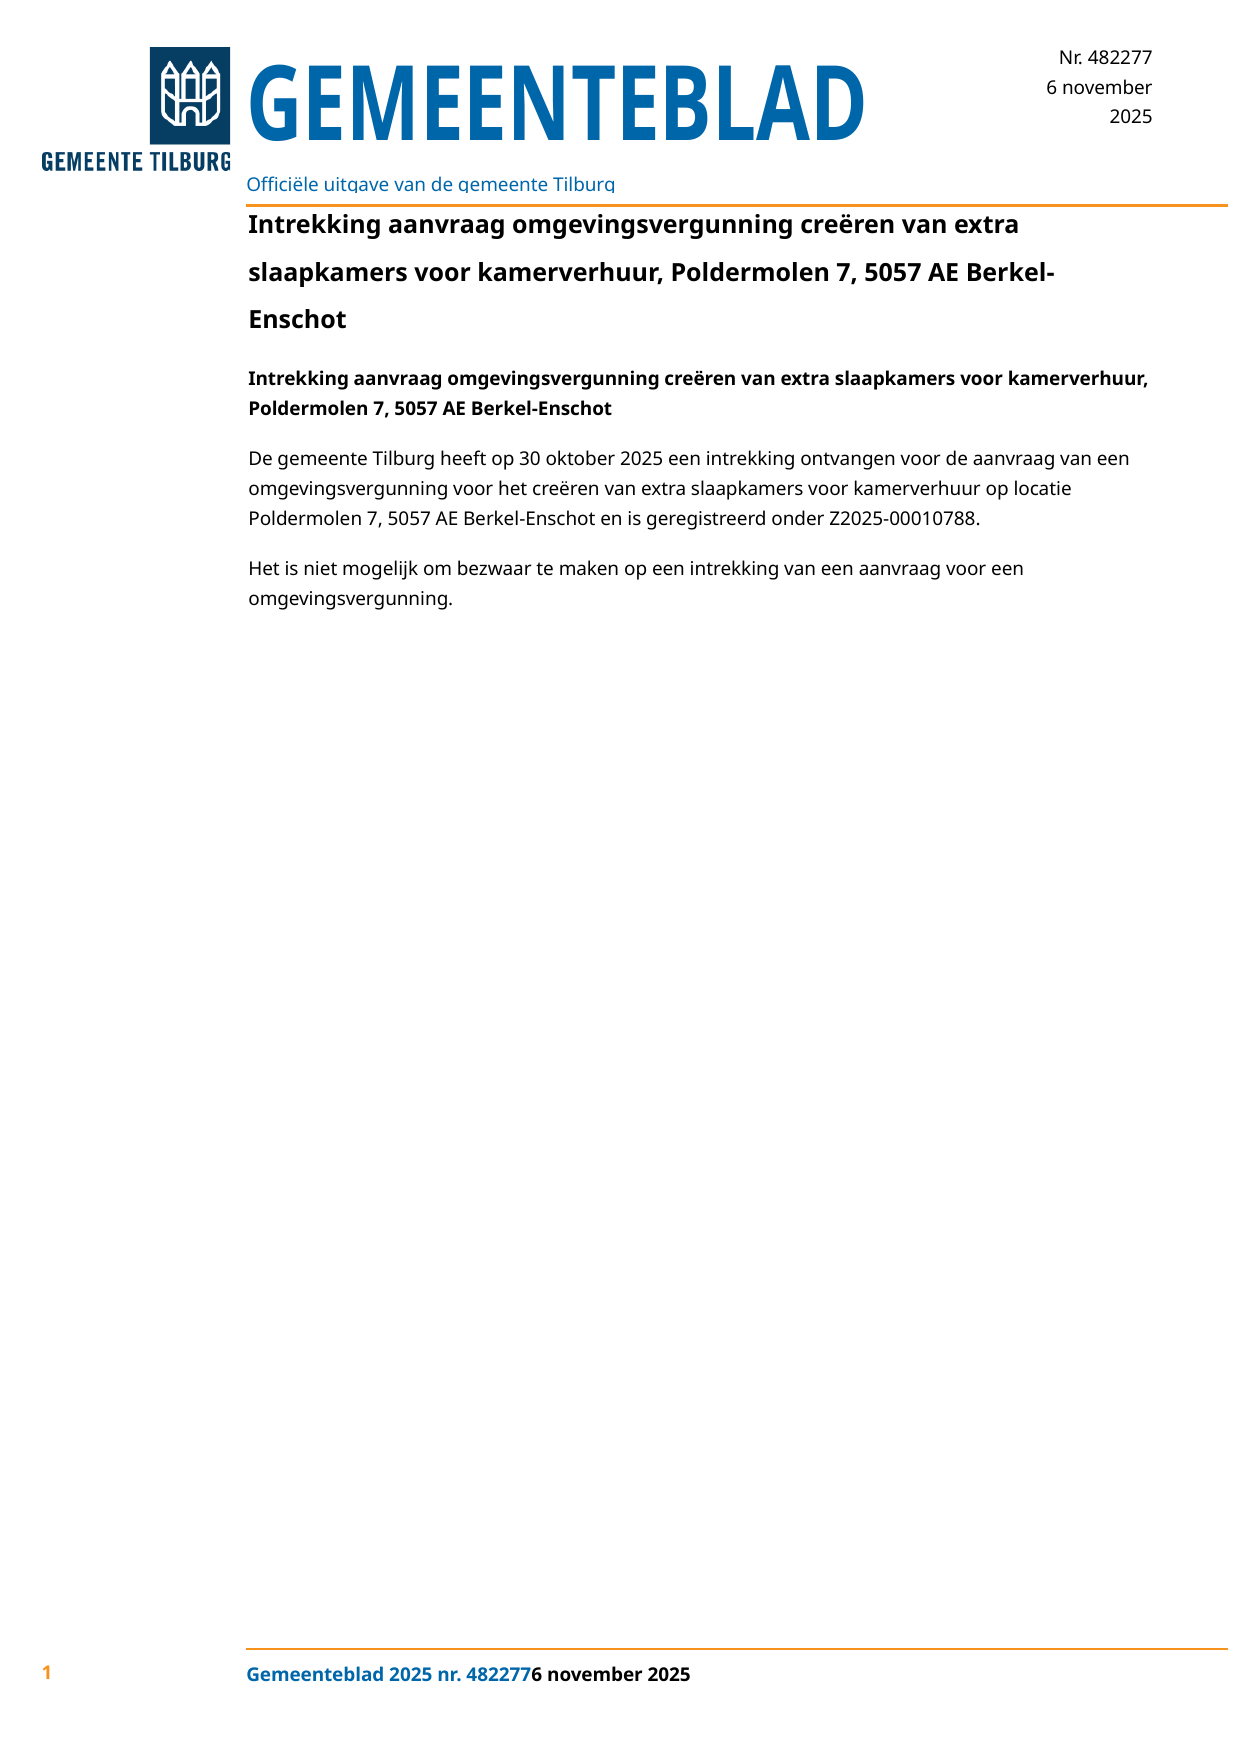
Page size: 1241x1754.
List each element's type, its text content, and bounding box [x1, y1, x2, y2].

text Intrekking aanvraag omgevingsvergunning creëren van extra slaapkamers voor kamerverhuur, Poldermolen 7, 5057 AE Berkel-Enschot [248, 207, 1152, 336]
text Intrekking aanvraag omgevingsvergunning creëren van extra slaapkamers voor kamerverhuur, Poldermolen 7, 5057 AE Berkel-Enschot [248, 366, 1152, 421]
picture [41, 47, 231, 172]
text De gemeente Tilburg heeft op 30 oktober 2025 een intrekking ontvangen voor de aanvraag van een omgevingsvergunning voor het creëren van extra slaapkamers voor kamerverhuur op locatie Poldermolen 7, 5057 AE Berkel-Enschot en is geregistreerd onder Z2025-00010788. [248, 446, 1152, 530]
text Het is niet mogelijk om bezwaar te maken op een intrekking van een aanvraag voor een omgevingsvergunning. [248, 555, 1152, 610]
